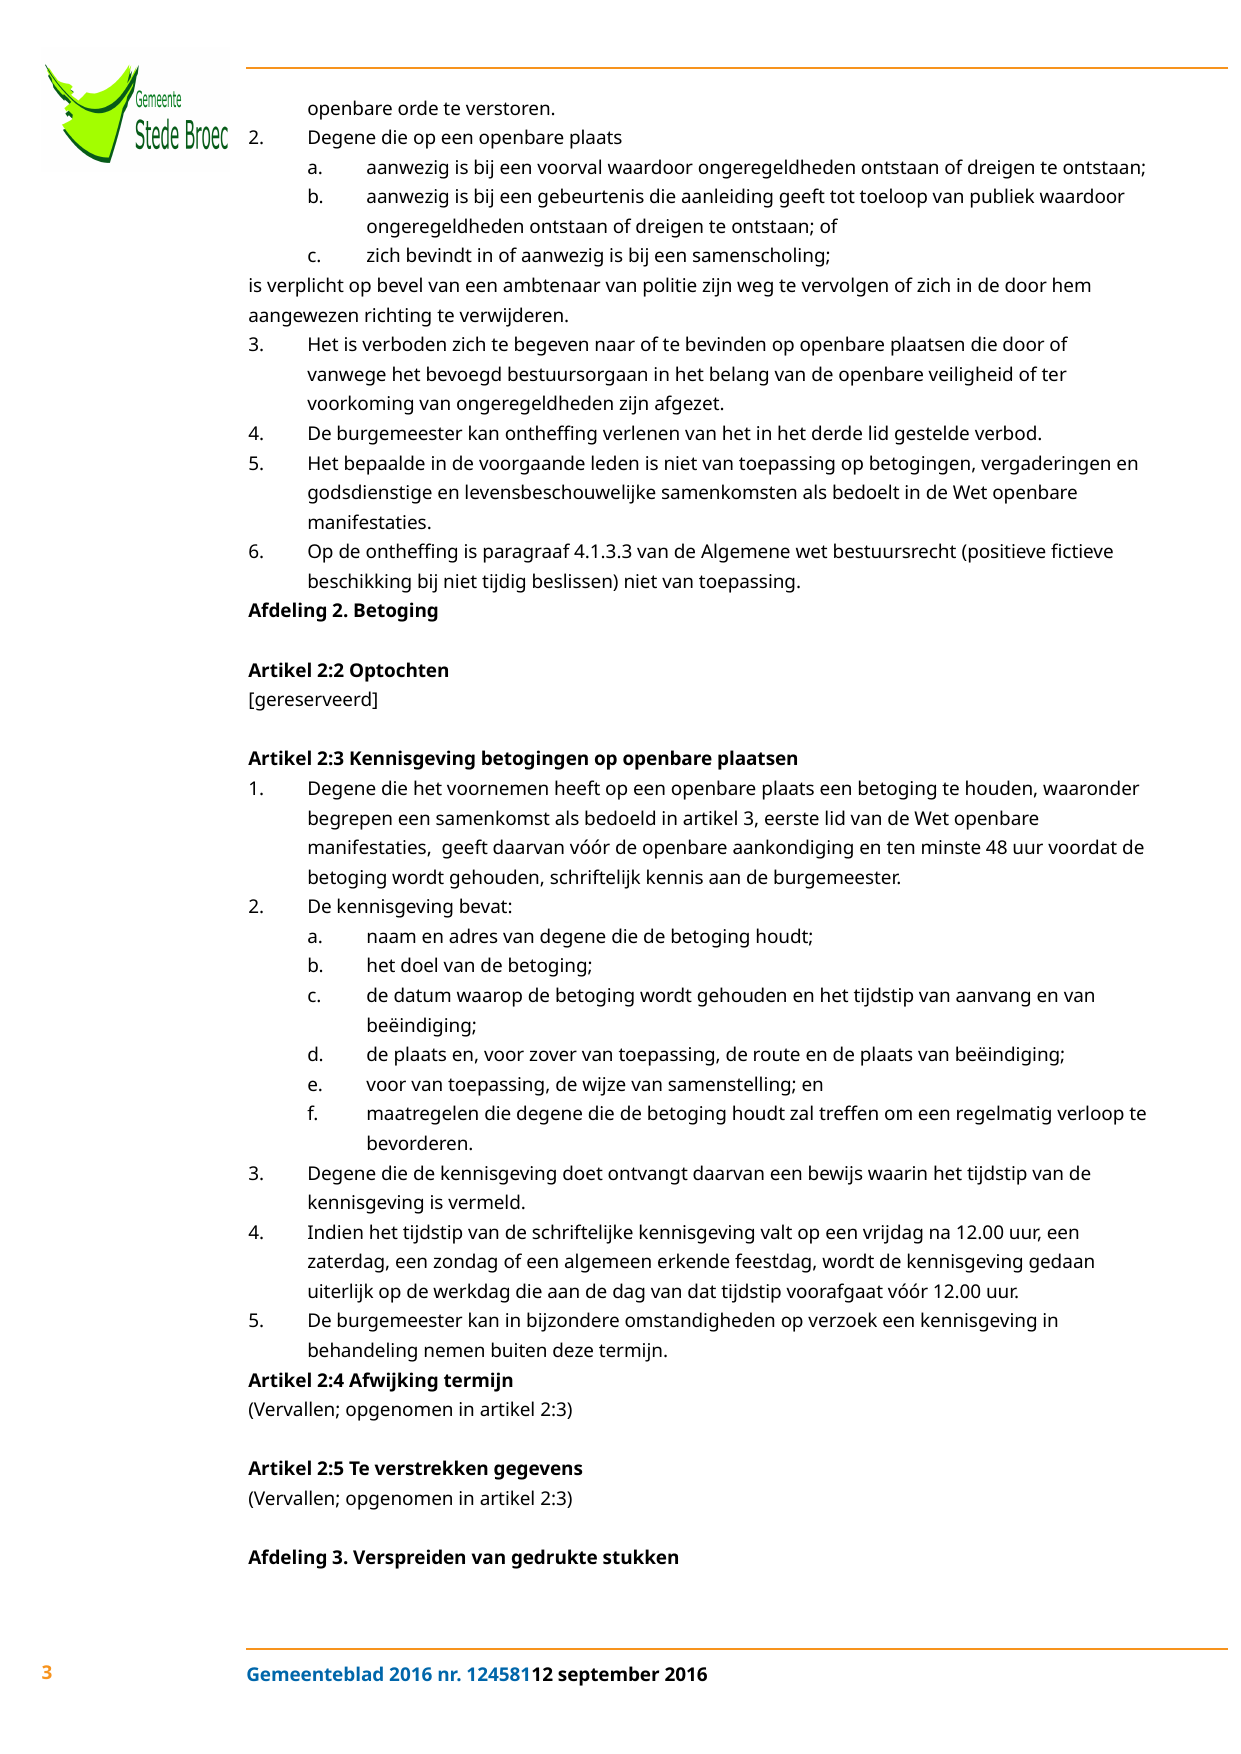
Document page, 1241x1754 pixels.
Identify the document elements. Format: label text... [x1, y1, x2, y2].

list maatregelen die degene die de betoging houdt zal treffen om een regelmatig verloop te bevorderen. [307, 1101, 1152, 1156]
list aanwezig is bij een voorval waardoor ongeregeldheden ontstaan of dreigen te ontstaan; [307, 154, 1152, 180]
text (Vervallen; opgenomen in artikel 2:3) [248, 1396, 1152, 1422]
list De kennisgeving bevat: [248, 893, 1152, 919]
list De burgemeester kan ontheffing verlenen van het in het derde lid gestelde verbod. [248, 420, 1152, 446]
text Artikel 2:2 Optochten [248, 657, 1152, 683]
list Degene die het voornemen heeft op een openbare plaats een betoging te houden, waaronder begrepen een samenkomst als bedoeld in artikel 3, eerste lid van de Wet openbare manifestaties, geeft daarvan vóór de openbare aankondiging en ten minste 48 uur voordat de betoging wordt gehouden, schriftelijk kennis aan de burgemeester. [248, 775, 1152, 890]
list aanwezig is bij een gebeurtenis die aanleiding geeft tot toeloop van publiek waardoor ongeregeldheden ontstaan of dreigen te ontstaan; of [307, 183, 1152, 239]
text Artikel 2:4 Afwijking termijn [248, 1367, 1152, 1393]
list Indien het tijdstip van de schriftelijke kennisgeving valt op een vrijdag na 12.00 uur, een zaterdag, een zondag of een algemeen erkende feestdag, wordt de kennisgeving gedaan uiterlijk op de werkdag die aan de dag van dat tijdstip voorafgaat vóór 12.00 uur. [248, 1219, 1152, 1304]
list het doel van de betoging; [307, 953, 1152, 978]
picture [41, 47, 231, 172]
text [gereserveerd] [248, 686, 1152, 712]
text (Vervallen; opgenomen in artikel 2:3) [248, 1485, 1152, 1511]
list Degene die op een openbare plaats [248, 124, 1152, 150]
text is verplicht op bevel van een ambtenaar van politie zijn weg te vervolgen of zich in de door hem aangewezen richting te verwijderen. [248, 272, 1152, 328]
list Het is verboden zich te begeven naar of te bevinden op openbare plaatsen die door of vanwege het bevoegd bestuursorgaan in het belang van de openbare veiligheid of ter voorkoming van ongeregeldheden zijn afgezet. [248, 331, 1152, 416]
text Afdeling 3. Verspreiden van gedrukte stukken [248, 1544, 1152, 1570]
text Artikel 2:3 Kennisgeving betogingen op openbare plaatsen [248, 746, 1152, 771]
text Artikel 2:5 Te verstrekken gegevens [248, 1456, 1152, 1481]
list zich bevindt in of aanwezig is bij een samenscholing; [307, 243, 1152, 268]
list de plaats en, voor zover van toepassing, de route en de plaats van beëindiging; [307, 1041, 1152, 1067]
list Op de ontheffing is paragraaf 4.1.3.3 van de Algemene wet bestuursrecht (positieve fictieve beschikking bij niet tijdig beslissen) niet van toepassing. [248, 538, 1152, 594]
list naam en adres van degene die de betoging houdt; [307, 923, 1152, 949]
list De burgemeester kan in bijzondere omstandigheden op verzoek een kennisgeving in behandeling nemen buiten deze termijn. [248, 1308, 1152, 1363]
list de datum waarop de betoging wordt gehouden en het tijdstip van aanvang en van beëindiging; [307, 982, 1152, 1038]
list voor van toepassing, de wijze van samenstelling; en [307, 1071, 1152, 1097]
list Het bepaalde in de voorgaande leden is niet van toepassing op betogingen, vergaderingen en godsdienstige en levensbeschouwelijke samenkomsten als bedoelt in de Wet openbare manifestaties. [248, 450, 1152, 535]
list Degene die de kennisgeving doet ontvangt daarvan een bewijs waarin het tijdstip van de kennisgeving is vermeld. [248, 1160, 1152, 1215]
list openbare orde te verstoren. [248, 95, 1152, 121]
text Afdeling 2. Betoging [248, 598, 1152, 623]
